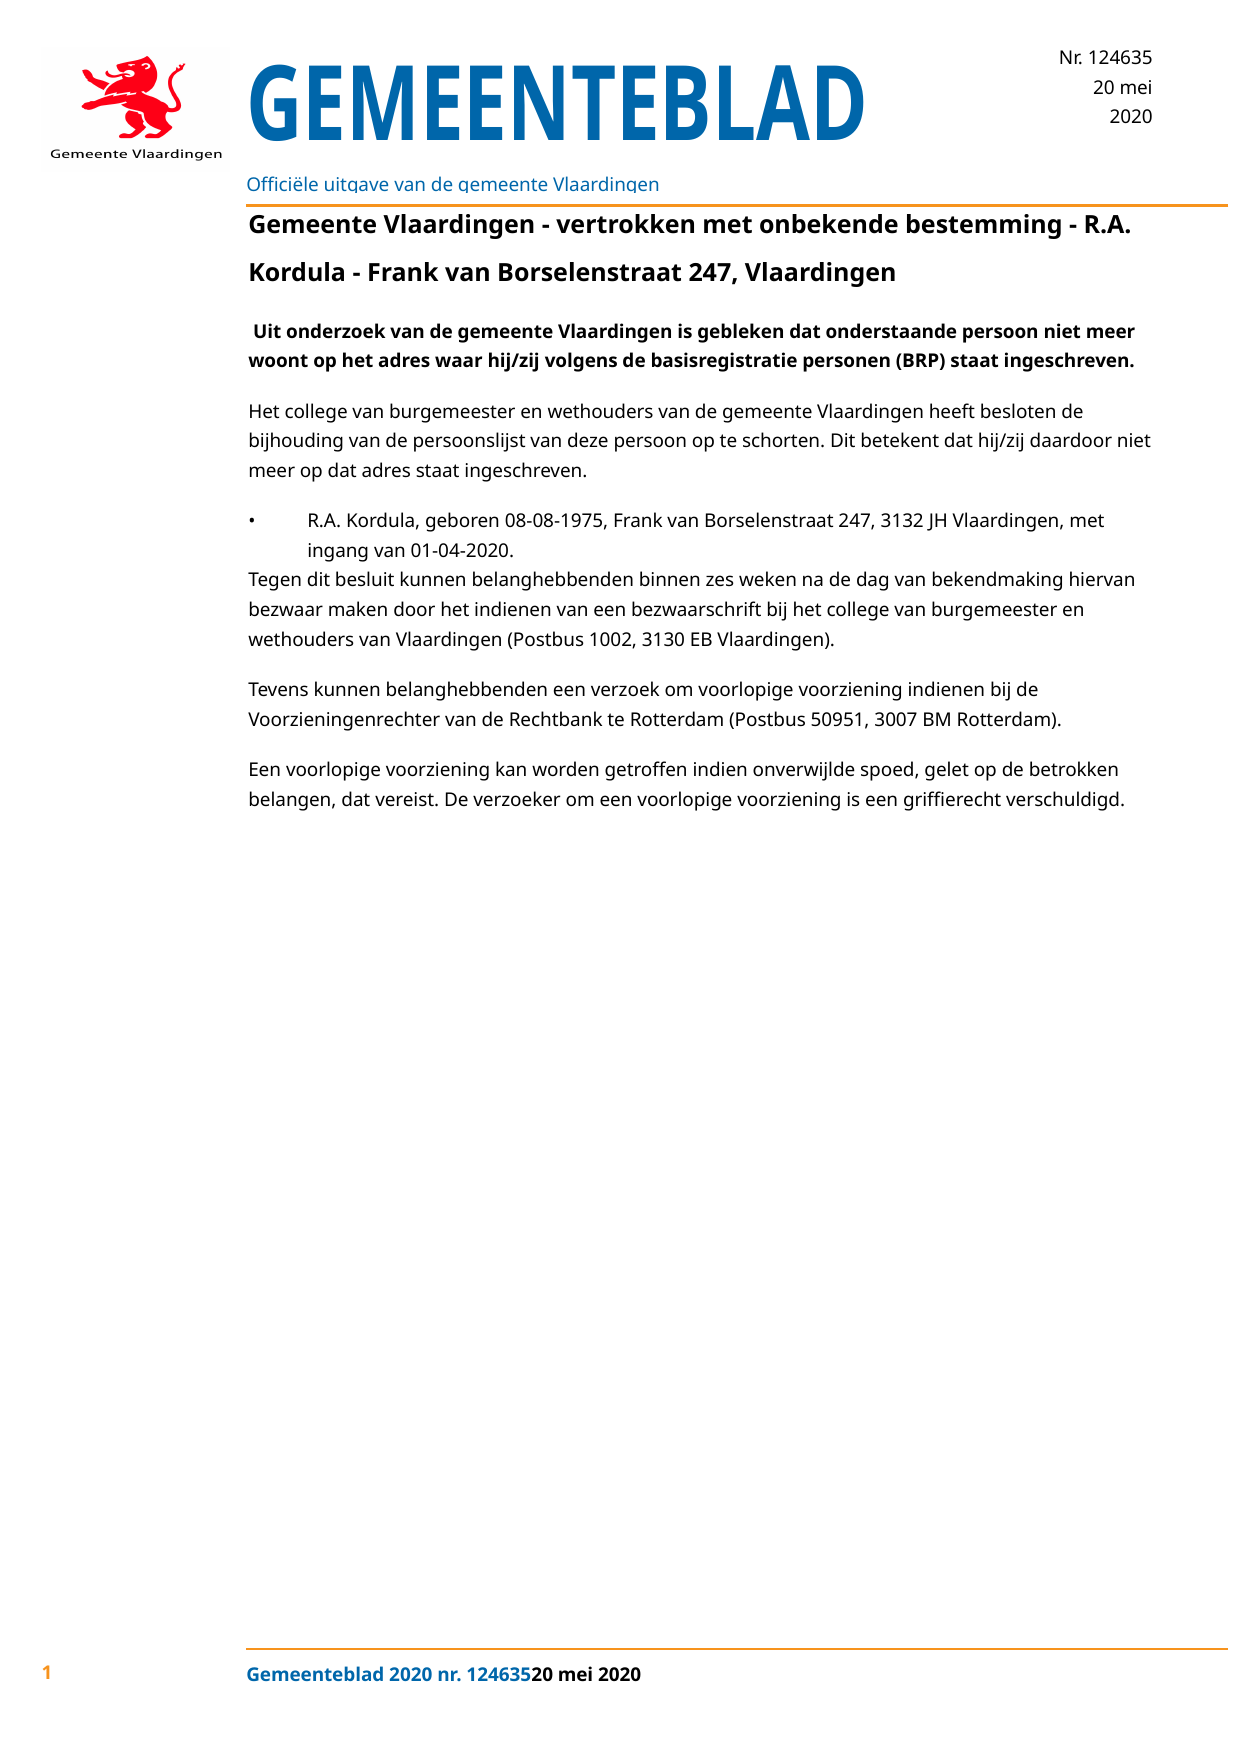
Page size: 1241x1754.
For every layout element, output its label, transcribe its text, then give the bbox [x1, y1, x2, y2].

text Tegen dit besluit kunnen belanghebbenden binnen zes weken na de dag van bekendmaking hiervan bezwaar maken door het indienen van een bezwaarschrift bij het college van burgemeester en wethouders van Vlaardingen (Postbus 1002, 3130 EB Vlaardingen). [248, 567, 1152, 652]
text Tevens kunnen belanghebbenden een verzoek om voorlopige voorziening indienen bij de Voorzieningenrechter van de Rechtbank te Rotterdam (Postbus 50951, 3007 BM Rotterdam). [248, 676, 1152, 732]
text Gemeente Vlaardingen - vertrokken met onbekende bestemming - R.A. Kordula - Frank van Borselenstraat 247, Vlaardingen [248, 207, 1152, 288]
text Het college van burgemeester en wethouders van de gemeente Vlaardingen heeft besloten de bijhouding van de persoonslijst van deze persoon op te schorten. Dit betekent dat hij/zij daardoor niet meer op dat adres staat ingeschreven. [248, 398, 1152, 483]
list R.A. Kordula, geboren 08-08-1975, Frank van Borselenstraat 247, 3132 JH Vlaardingen, met ingang van 01-04-2020. [248, 507, 1152, 563]
picture [41, 47, 231, 172]
text Een voorlopige voorziening kan worden getroffen indien onverwijlde spoed, gelet op de betrokken belangen, dat vereist. De verzoeker om een voorlopige voorziening is een griffierecht verschuldigd. [248, 756, 1152, 812]
text Uit onderzoek van de gemeente Vlaardingen is gebleken dat onderstaande persoon niet meer woont op het adres waar hij/zij volgens de basisregistratie personen (BRP) staat ingeschreven. [248, 318, 1152, 373]
